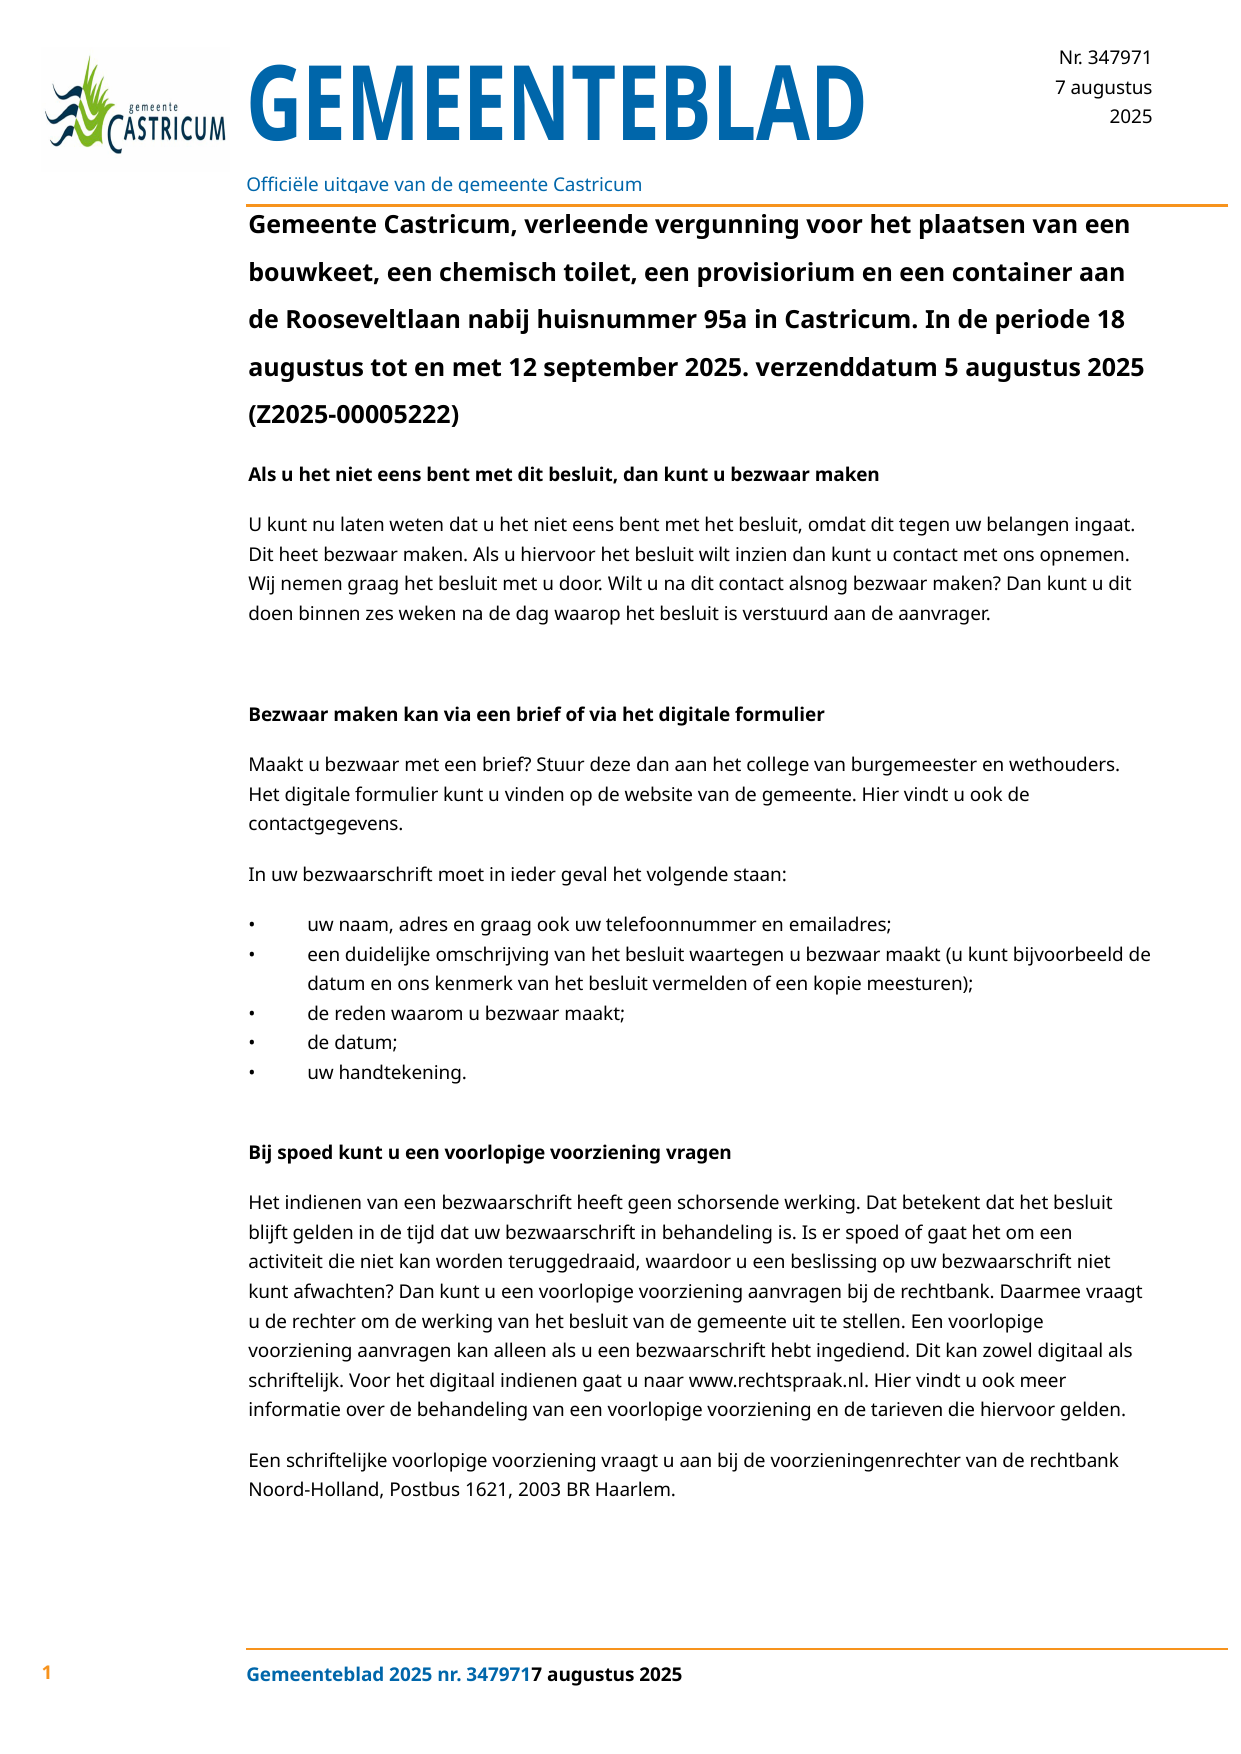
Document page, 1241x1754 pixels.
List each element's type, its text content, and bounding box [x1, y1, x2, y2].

list een duidelijke omschrijving van het besluit waartegen u bezwaar maakt (u kunt bijvoorbeeld de datum en ons kenmerk van het besluit vermelden of een kopie meesturen); [248, 941, 1152, 996]
list de reden waarom u bezwaar maakt; [248, 1000, 1152, 1026]
picture [41, 47, 231, 172]
list uw handtekening. [248, 1059, 1152, 1085]
list uw naam, adres en graag ook uw telefoonnummer en emailadres; [248, 911, 1152, 937]
text Bezwaar maken kan via een brief of via het digitale formulier [248, 701, 1152, 726]
text Gemeente Castricum, verleende vergunning voor het plaatsen van een bouwkeet, een chemisch toilet, een provisiorium en een container aan de Rooseveltlaan nabij huisnummer 95a in Castricum. In de periode 18 augustus tot en met 12 september 2025. verzenddatum 5 augustus 2025 (Z2025-00005222) [248, 207, 1152, 431]
text Het indienen van een bezwaarschrift heeft geen schorsende werking. Dat betekent dat het besluit blijft gelden in de tijd dat uw bezwaarschrift in behandeling is. Is er spoed of gaat het om een activiteit die niet kan worden teruggedraaid, waardoor u een beslissing op uw bezwaarschrift niet kunt afwachten? Dan kunt u een voorlopige voorziening aanvragen bij de rechtbank. Daarmee vraagt u de rechter om de werking van het besluit van de gemeente uit te stellen. Een voorlopige voorziening aanvragen kan alleen als u een bezwaarschrift hebt ingediend. Dit kan zowel digitaal als schriftelijk. Voor het digitaal indienen gaat u naar www.rechtspraak.nl. Hier vindt u ook meer informatie over de behandeling van een voorlopige voorziening en de tarieven die hiervoor gelden. [248, 1189, 1152, 1422]
text Als u het niet eens bent met dit besluit, dan kunt u bezwaar maken [248, 461, 1152, 486]
text Bij spoed kunt u een voorlopige voorziening vragen [248, 1139, 1152, 1165]
text In uw bezwaarschrift moet in ieder geval het volgende staan: [248, 861, 1152, 886]
text Maakt u bezwaar met een brief? Stuur deze dan aan het college van burgemeester en wethouders. Het digitale formulier kunt u vinden op de website van de gemeente. Hier vindt u ook de contactgegevens. [248, 751, 1152, 836]
text U kunt nu laten weten dat u het niet eens bent met het besluit, omdat dit tegen uw belangen ingaat. Dit heet bezwaar maken. Als u hiervoor het besluit wilt inzien dan kunt u contact met ons opnemen. Wij nemen graag het besluit met u door. Wilt u na dit contact alsnog bezwaar maken? Dan kunt u dit doen binnen zes weken na de dag waarop het besluit is verstuurd aan de aanvrager. [248, 511, 1152, 626]
text Een schriftelijke voorlopige voorziening vraagt u aan bij de voorzieningenrechter van de rechtbank Noord-Holland, Postbus 1621, 2003 BR Haarlem. [248, 1447, 1152, 1502]
list de datum; [248, 1029, 1152, 1055]
